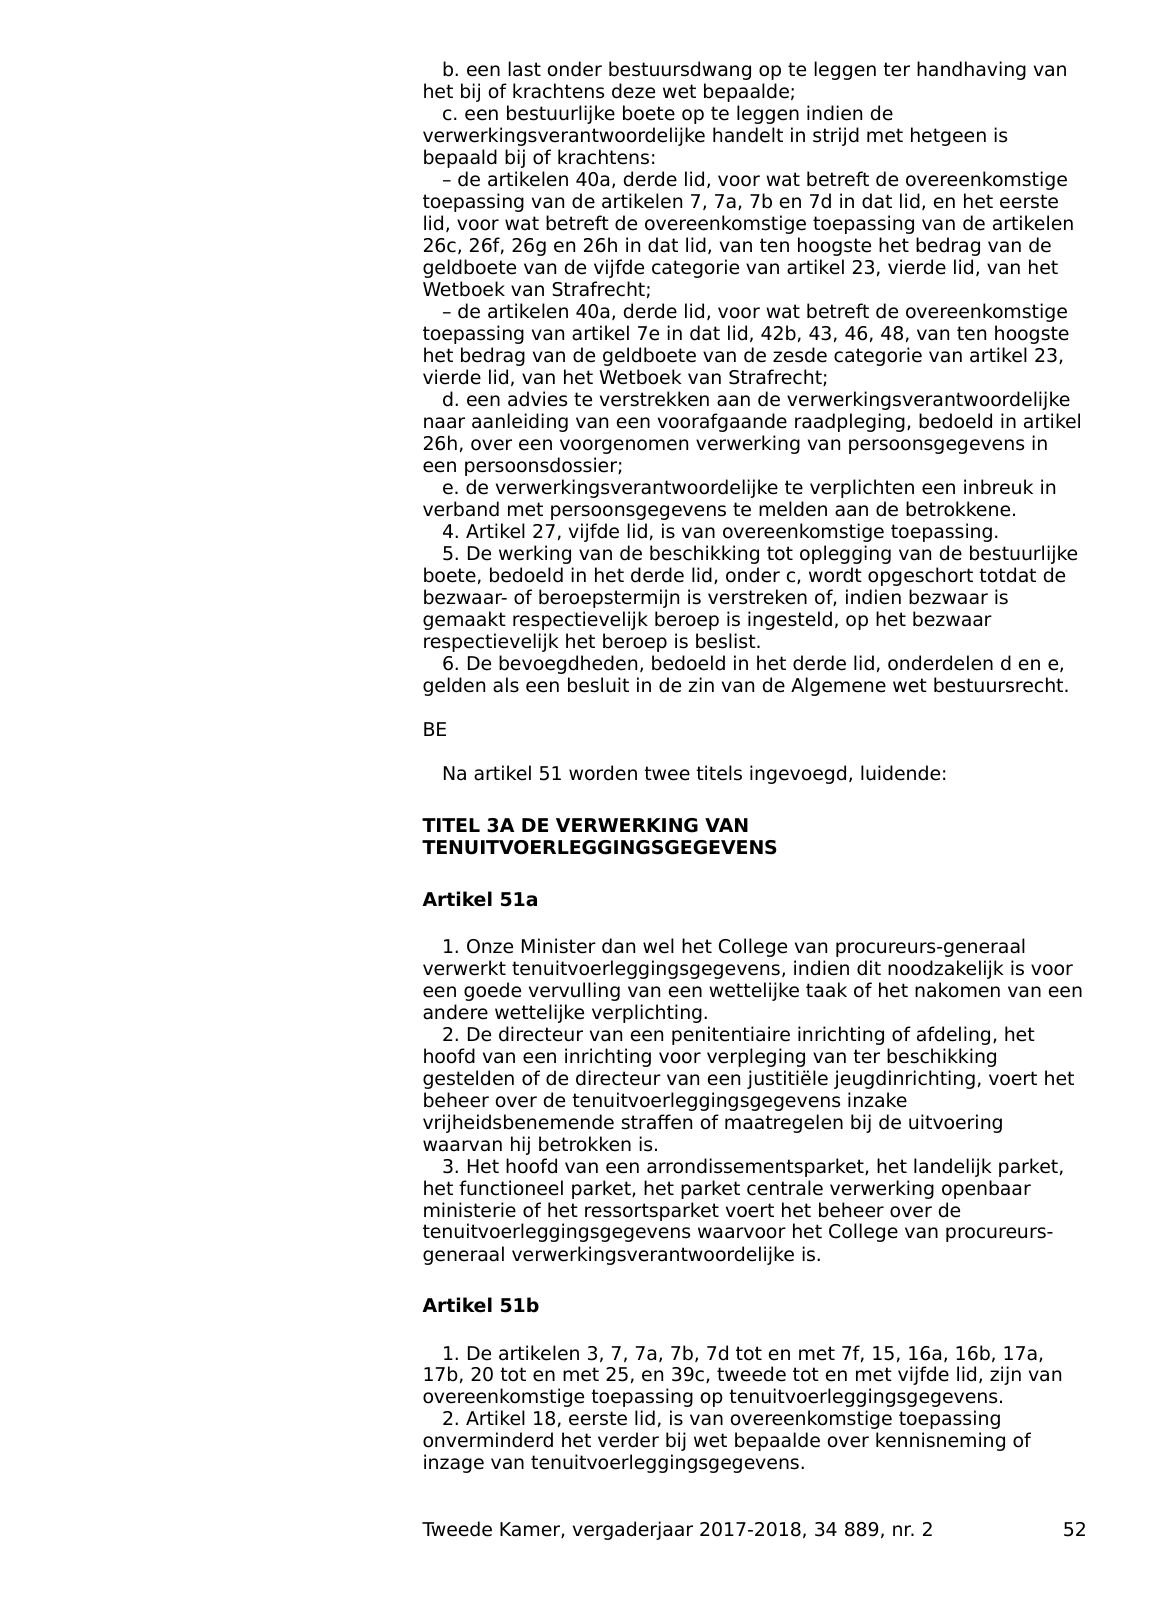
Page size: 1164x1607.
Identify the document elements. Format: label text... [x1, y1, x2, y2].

text – de artikelen 40a, derde lid, voor wat betreft de overeenkomstige toepassing van de artikelen 7, 7a, 7b en 7d in dat lid, en het eerste lid, voor wat betreft de overeenkomstige toepassing van de artikelen 26c, 26f, 26g en 26h in dat lid, van ten hoogste het bedrag van de geldboete van de vijfde categorie van artikel 23, vierde lid, van het Wetboek van Strafrecht; [422, 169, 1087, 301]
text 3. Het hoofd van een arrondissementsparket, het landelijk parket, het functioneel parket, het parket centrale verwerking openbaar ministerie of het ressortsparket voert het beheer over de tenuitvoerleggingsgegevens waarvoor het College van procureurs-generaal verwerkingsverantwoordelijke is. [422, 1156, 1087, 1265]
text 4. Artikel 27, vijfde lid, is van overeenkomstige toepassing. [422, 521, 1087, 543]
text BE [422, 719, 1087, 741]
text 2. Artikel 18, eerste lid, is van overeenkomstige toepassing onverminderd het verder bij wet bepaalde over kennisneming of inzage van tenuitvoerleggingsgegevens. [422, 1408, 1087, 1474]
text 5. De werking van de beschikking tot oplegging van de bestuurlijke boete, bedoeld in het derde lid, onder c, wordt opgeschort totdat de bezwaar- of beroepstermijn is verstreken of, indien bezwaar is gemaakt respectievelijk beroep is ingesteld, op het bezwaar respectievelijk het beroep is beslist. [422, 543, 1087, 652]
text 1. Onze Minister dan wel het College van procureurs-generaal verwerkt tenuitvoerleggingsgegevens, indien dit noodzakelijk is voor een goede vervulling van een wettelijke taak of het nakomen van een andere wettelijke verplichting. [422, 936, 1087, 1024]
text c. een bestuurlijke boete op te leggen indien de verwerkingsverantwoordelijke handelt in strijd met hetgeen is bepaald bij of krachtens: [422, 103, 1087, 169]
text d. een advies te verstrekken aan de verwerkingsverantwoordelijke naar aanleiding van een voorafgaande raadpleging, bedoeld in artikel 26h, over een voorgenomen verwerking van persoonsgegevens in een persoonsdossier; [422, 389, 1087, 477]
subtitle TITEL 3A DE VERWERKING VAN TENUITVOERLEGGINGSGEGEVENS [422, 815, 1087, 859]
subtitle Artikel 51a [422, 889, 1087, 911]
text 1. De artikelen 3, 7, 7a, 7b, 7d tot en met 7f, 15, 16a, 16b, 17a, 17b, 20 tot en met 25, en 39c, tweede tot en met vijfde lid, zijn van overeenkomstige toepassing op tenuitvoerleggingsgegevens. [422, 1342, 1087, 1408]
text 2. De directeur van een penitentiaire inrichting of afdeling, het hoofd van een inrichting voor verpleging van ter beschikking gestelden of de directeur van een justitiële jeugdinrichting, voert het beheer over de tenuitvoerleggingsgegevens inzake vrijheidsbenemende straffen of maatregelen bij de uitvoering waarvan hij betrokken is. [422, 1024, 1087, 1156]
text Na artikel 51 worden twee titels ingevoegd, luidende: [422, 763, 1087, 785]
text – de artikelen 40a, derde lid, voor wat betreft de overeenkomstige toepassing van artikel 7e in dat lid, 42b, 43, 46, 48, van ten hoogste het bedrag van de geldboete van de zesde categorie van artikel 23, vierde lid, van het Wetboek van Strafrecht; [422, 301, 1087, 389]
text b. een last onder bestuursdwang op te leggen ter handhaving van het bij of krachtens deze wet bepaalde; [422, 59, 1087, 103]
subtitle Artikel 51b [422, 1295, 1087, 1317]
text 6. De bevoegdheden, bedoeld in het derde lid, onderdelen d en e, gelden als een besluit in de zin van de Algemene wet bestuursrecht. [422, 652, 1087, 696]
text e. de verwerkingsverantwoordelijke te verplichten een inbreuk in verband met persoonsgegevens te melden aan de betrokkene. [422, 477, 1087, 521]
